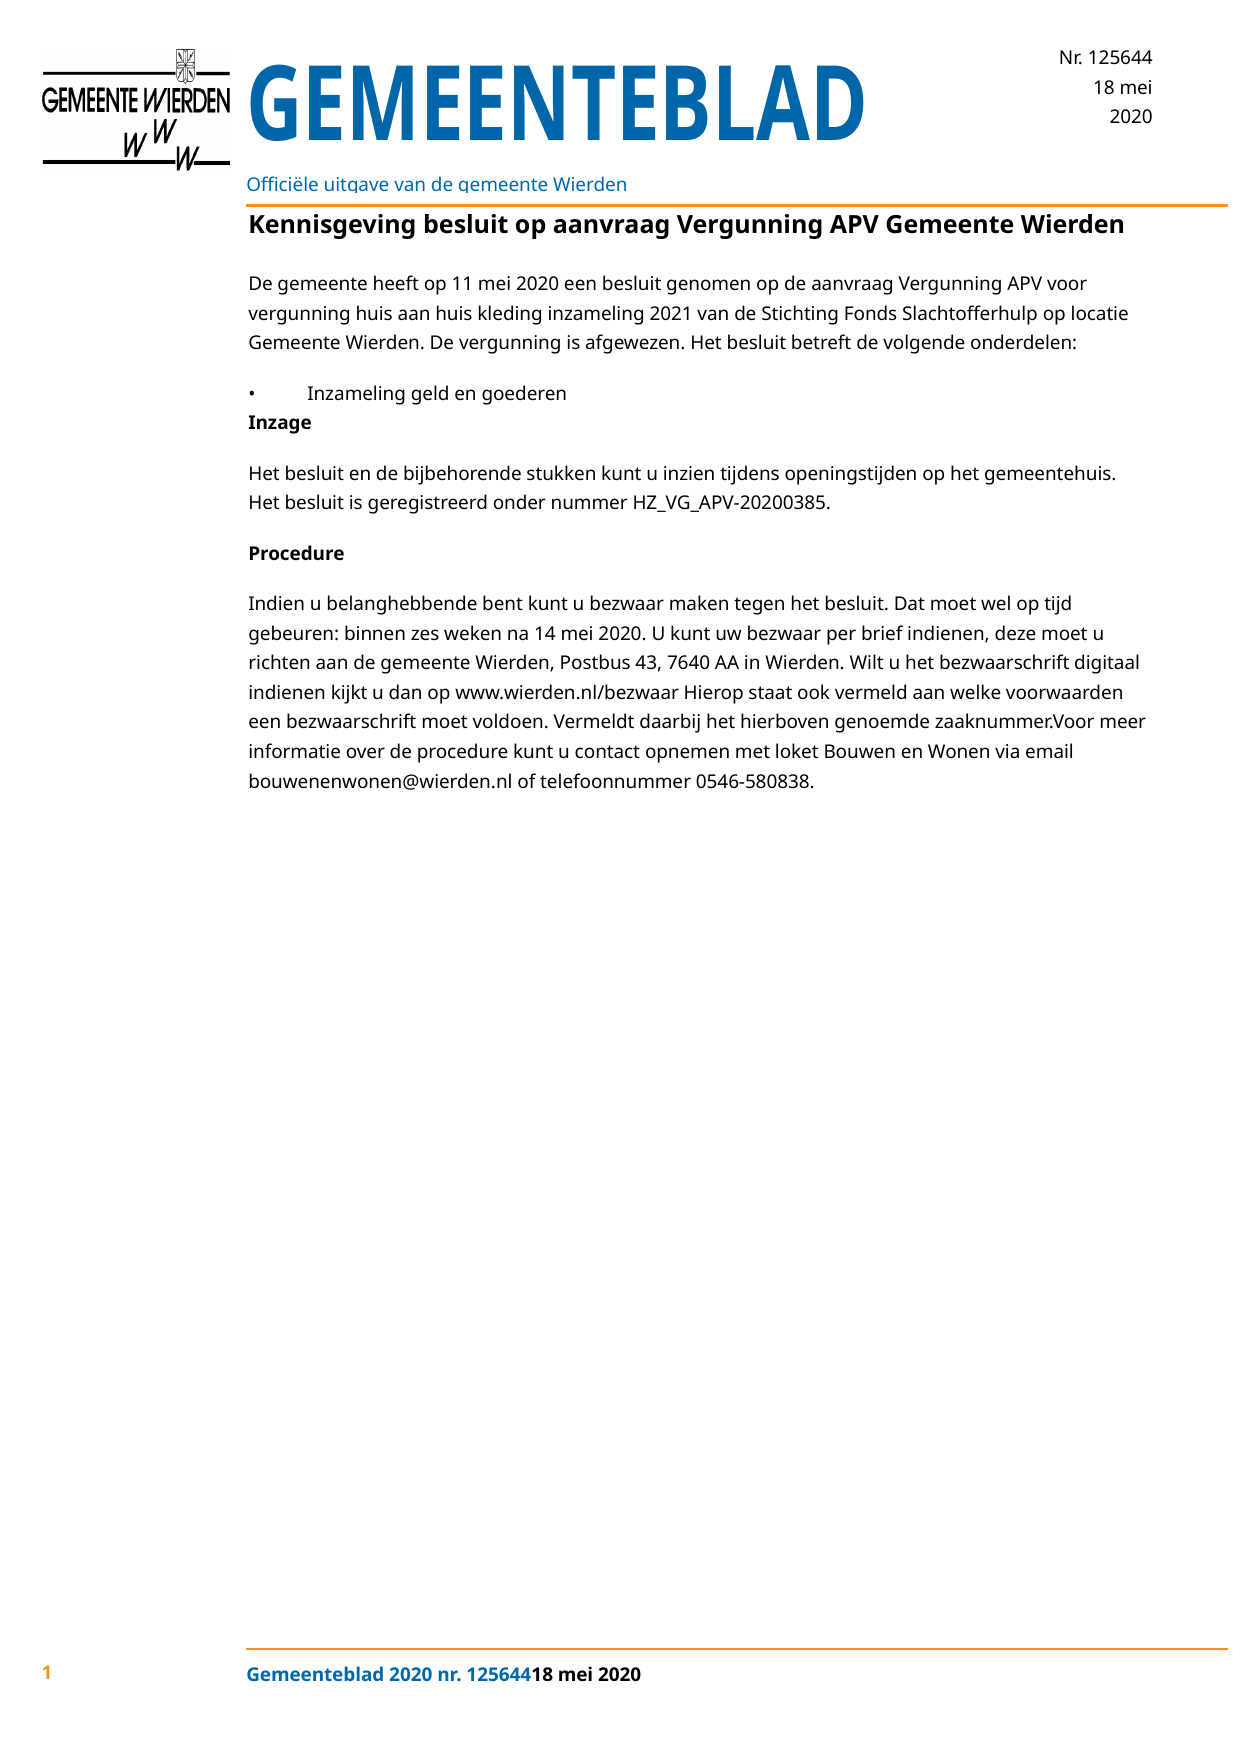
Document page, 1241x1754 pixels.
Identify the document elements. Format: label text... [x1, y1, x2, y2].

text Procedure [248, 540, 1152, 566]
text De gemeente heeft op 11 mei 2020 een besluit genomen op de aanvraag Vergunning APV voor vergunning huis aan huis kleding inzameling 2021 van de Stichting Fonds Slachtofferhulp op locatie Gemeente Wierden. De vergunning is afgewezen. Het besluit betreft de volgende onderdelen: [248, 270, 1152, 355]
text Indien u belanghebbende bent kunt u bezwaar maken tegen het besluit. Dat moet wel op tijd gebeuren: binnen zes weken na 14 mei 2020. U kunt uw bezwaar per brief indienen, deze moet u richten aan de gemeente Wierden, Postbus 43, 7640 AA in Wierden. Wilt u het bezwaarschrift digitaal indienen kijkt u dan op www.wierden.nl/bezwaar Hierop staat ook vermeld aan welke voorwaarden een bezwaarschrift moet voldoen. Vermeldt daarbij het hierboven genoemde zaaknummer.Voor meer informatie over de procedure kunt u contact opnemen met loket Bouwen en Wonen via email bouwenenwonen@wierden.nl of telefoonnummer 0546-580838. [248, 590, 1152, 793]
picture [41, 47, 231, 172]
text Kennisgeving besluit op aanvraag Vergunning APV Gemeente Wierden [248, 207, 1152, 241]
text Het besluit en de bijbehorende stukken kunt u inzien tijdens openingstijden op het gemeentehuis. Het besluit is geregistreerd onder nummer HZ_VG_APV-20200385. [248, 460, 1152, 515]
list Inzameling geld en goederen [248, 380, 1152, 406]
text Inzage [248, 409, 1152, 435]
